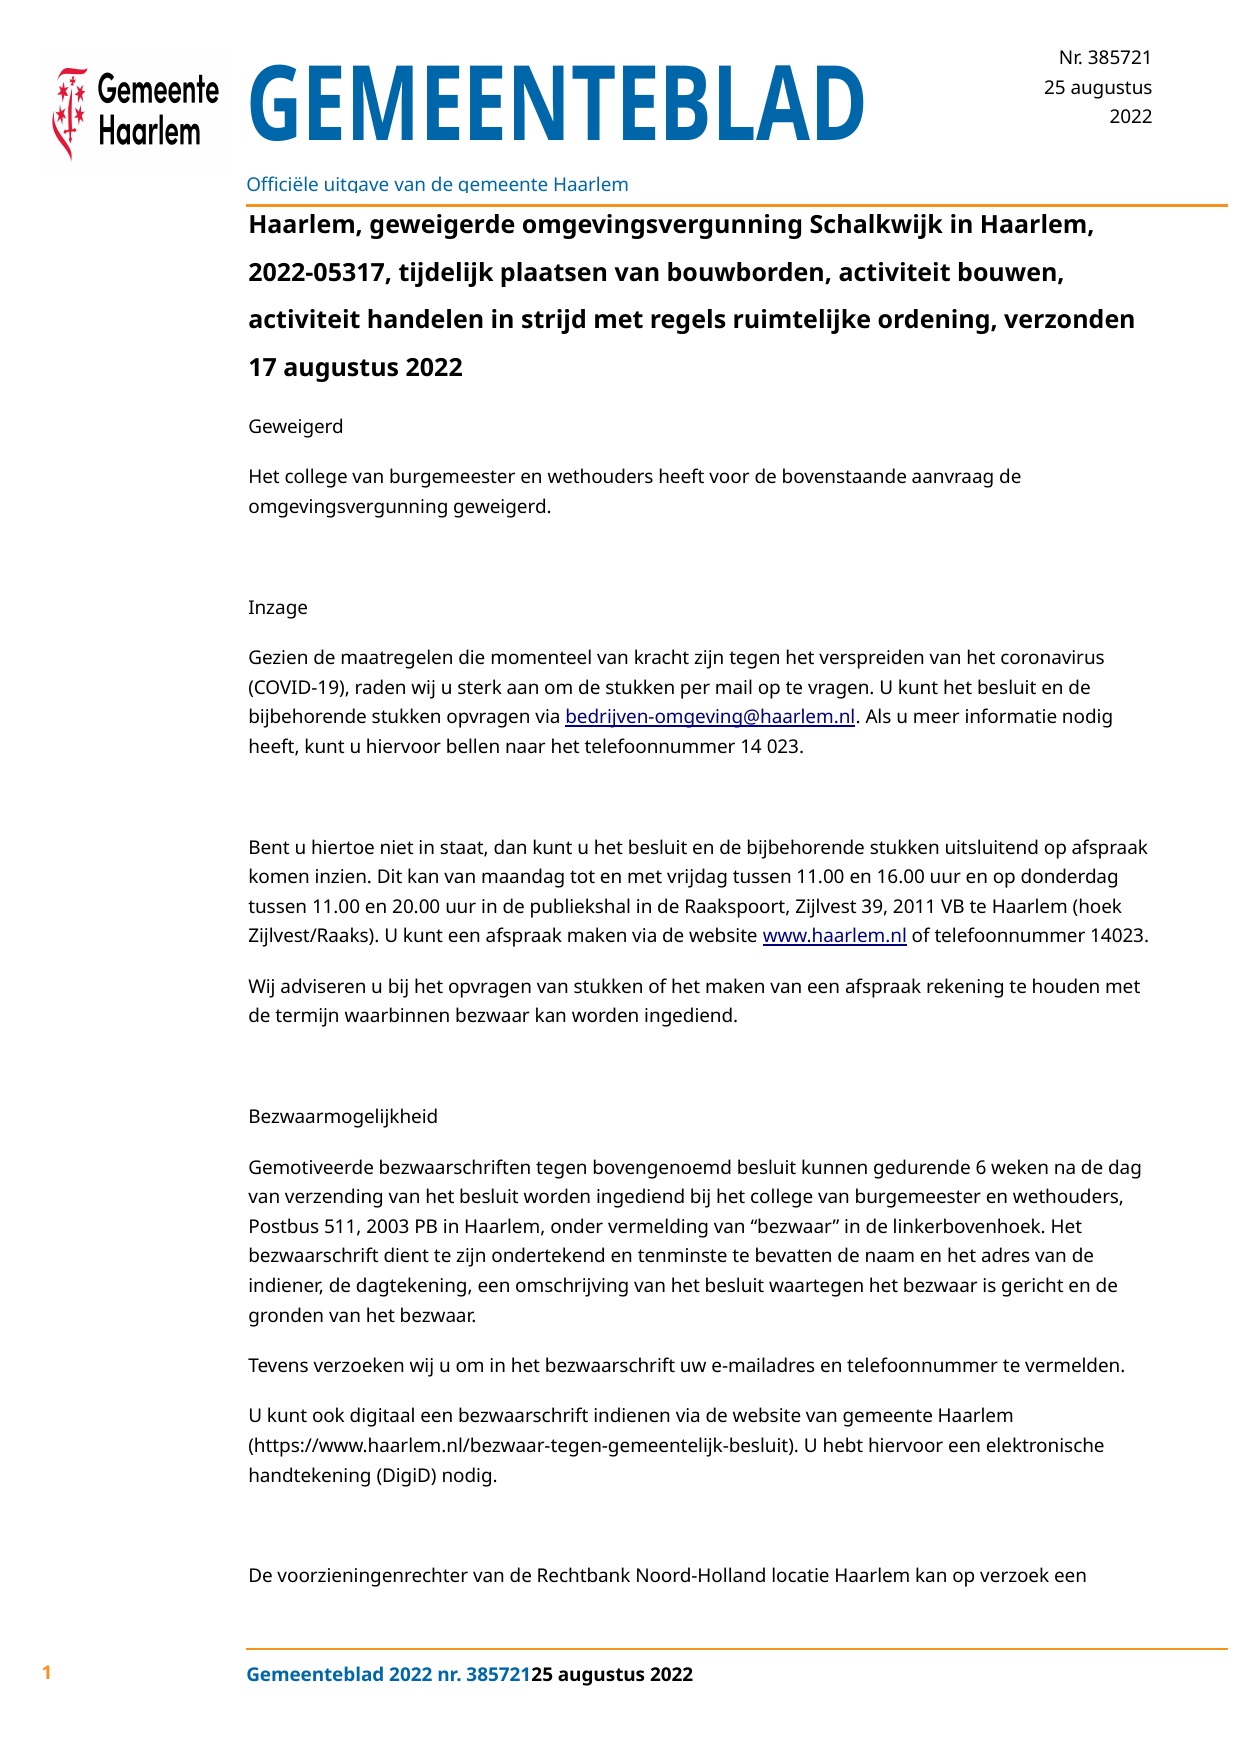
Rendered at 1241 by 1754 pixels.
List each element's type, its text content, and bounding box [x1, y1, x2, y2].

text Geweigerd [248, 413, 1152, 439]
text Gemotiveerde bezwaarschriften tegen bovengenoemd besluit kunnen gedurende 6 weken na de dag van verzending van het besluit worden ingediend bij het college van burgemeester en wethouders, Postbus 511, 2003 PB in Haarlem, onder vermelding van “bezwaar” in de linkerbovenhoek. Het bezwaarschrift dient te zijn ondertekend en tenminste te bevatten de naam en het adres van de indiener, de dagtekening, een omschrijving van het besluit waartegen het bezwaar is gericht en de gronden van het bezwaar. [248, 1154, 1152, 1328]
text Bent u hiertoe niet in staat, dan kunt u het besluit en de bijbehorende stukken uitsluitend op afspraak komen inzien. Dit kan van maandag tot en met vrijdag tussen 11.00 en 16.00 uur en op donderdag tussen 11.00 en 20.00 uur in de publiekshal in de Raakspoort, Zijlvest 39, 2011 VB te Haarlem (hoek Zijlvest/Raaks). U kunt een afspraak maken via de website www.haarlem.nl of telefoonnummer 14023. [248, 834, 1152, 948]
text Inzage [248, 594, 1152, 620]
text U kunt ook digitaal een bezwaarschrift indienen via de website van gemeente Haarlem (https://www.haarlem.nl/bezwaar-tegen-gemeentelijk-besluit). U hebt hiervoor een elektronische handtekening (DigiD) nodig. [248, 1403, 1152, 1488]
text Haarlem, geweigerde omgevingsvergunning Schalkwijk in Haarlem, 2022-05317, tijdelijk plaatsen van bouwborden, activiteit bouwen, activiteit handelen in strijd met regels ruimtelijke ordening, verzonden 17 augustus 2022 [248, 207, 1152, 384]
text Het college van burgemeester en wethouders heeft voor de bovenstaande aanvraag de omgevingsvergunning geweigerd. [248, 463, 1152, 519]
text Tevens verzoeken wij u om in het bezwaarschrift uw e-mailadres en telefoonnummer te vermelden. [248, 1352, 1152, 1378]
text De voorzieningenrechter van de Rechtbank Noord-Holland locatie Haarlem kan op verzoek een [248, 1563, 1152, 1588]
text Gezien de maatregelen die momenteel van kracht zijn tegen het verspreiden van het coronavirus (COVID-19), raden wij u sterk aan om de stukken per mail op te vragen. U kunt het besluit en de bijbehorende stukken opvragen via bedrijven-omgeving@haarlem.nl. Als u meer informatie nodig heeft, kunt u hiervoor bellen naar het telefoonnummer 14 023. [248, 644, 1152, 759]
text Wij adviseren u bij het opvragen van stukken of het maken van een afspraak rekening te houden met de termijn waarbinnen bezwaar kan worden ingediend. [248, 973, 1152, 1028]
text Bezwaarmogelijkheid [248, 1103, 1152, 1129]
picture [41, 47, 231, 172]
